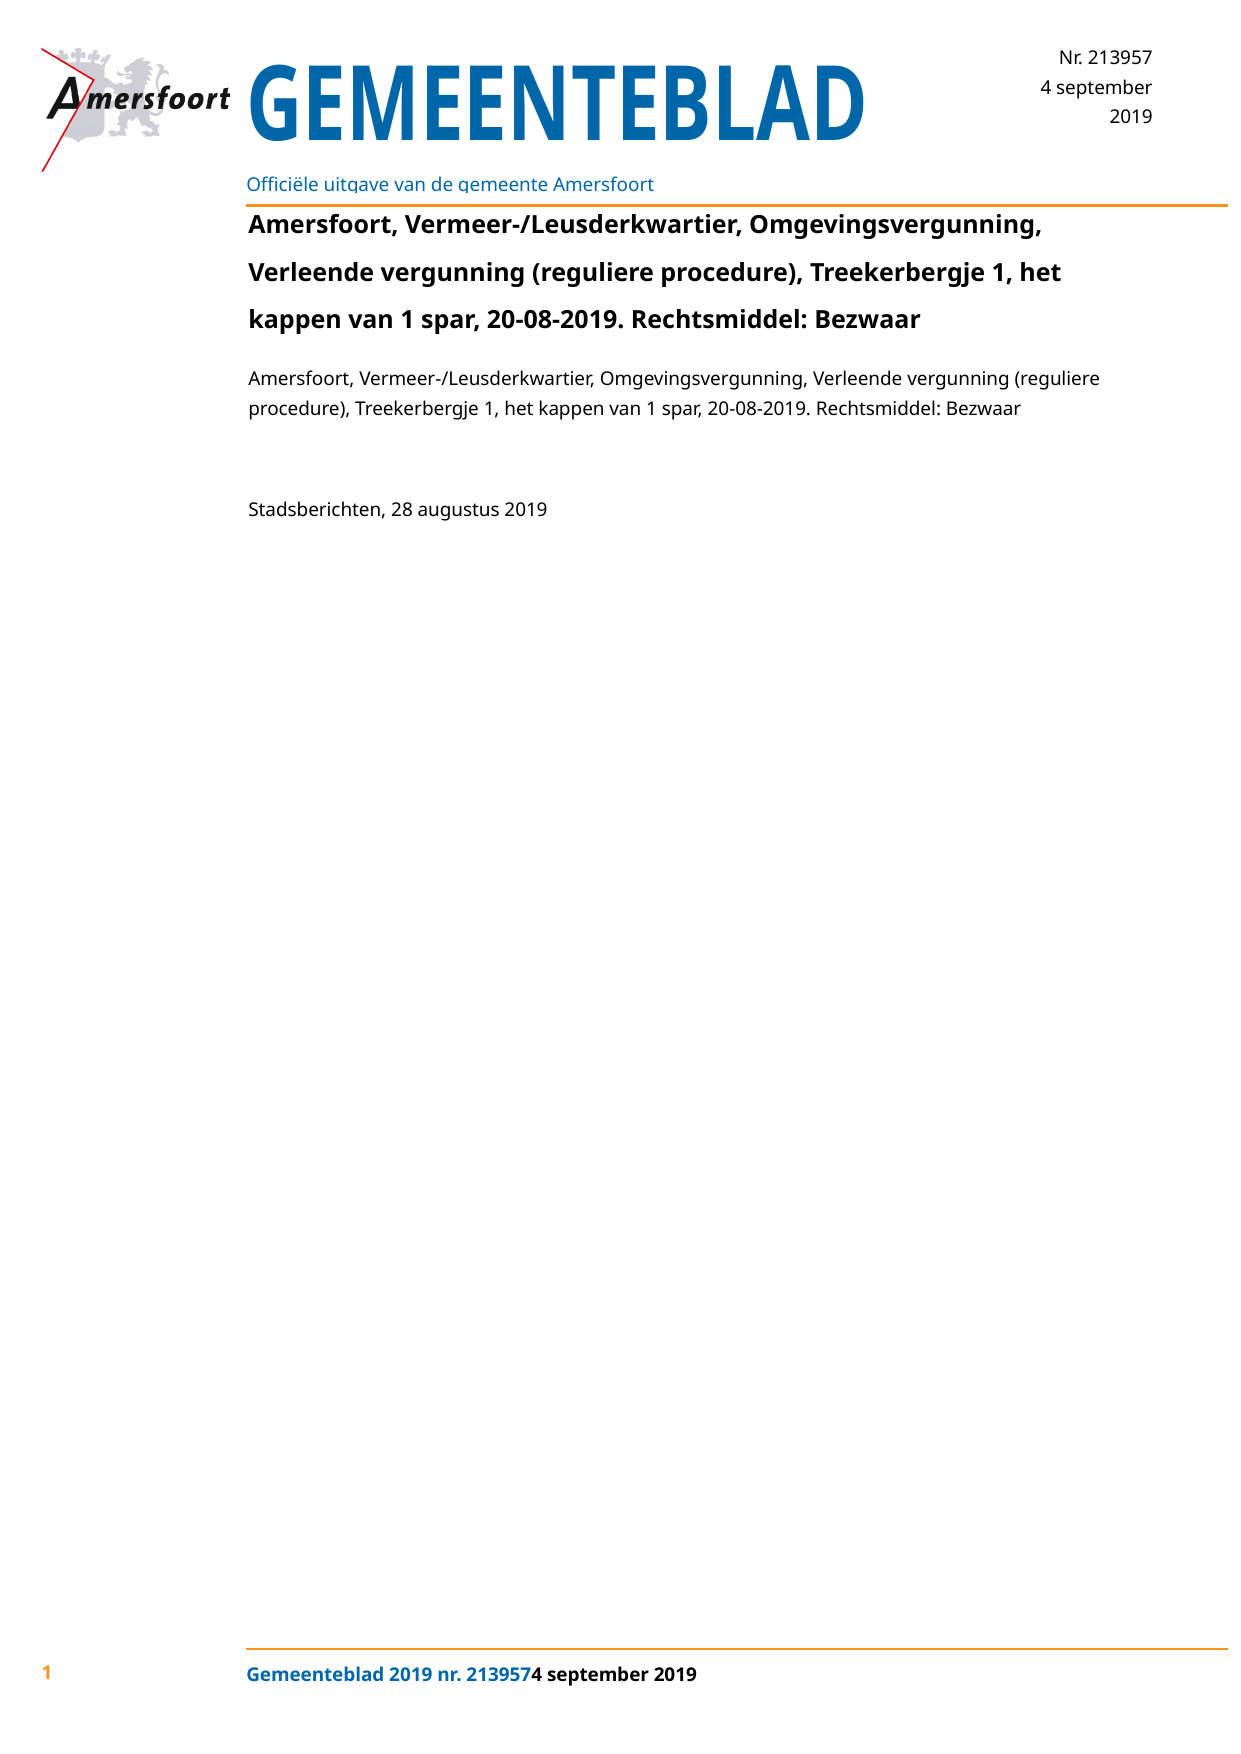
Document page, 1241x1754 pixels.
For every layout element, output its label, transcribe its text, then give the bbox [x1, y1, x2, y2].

text Stadsberichten, 28 augustus 2019 [248, 496, 1152, 522]
text Amersfoort, Vermeer-/Leusderkwartier, Omgevingsvergunning, Verleende vergunning (reguliere procedure), Treekerbergje 1, het kappen van 1 spar, 20-08-2019. Rechtsmiddel: Bezwaar [248, 207, 1152, 336]
picture [41, 47, 231, 172]
text Amersfoort, Vermeer-/Leusderkwartier, Omgevingsvergunning, Verleende vergunning (reguliere procedure), Treekerbergje 1, het kappen van 1 spar, 20-08-2019. Rechtsmiddel: Bezwaar [248, 366, 1152, 421]
